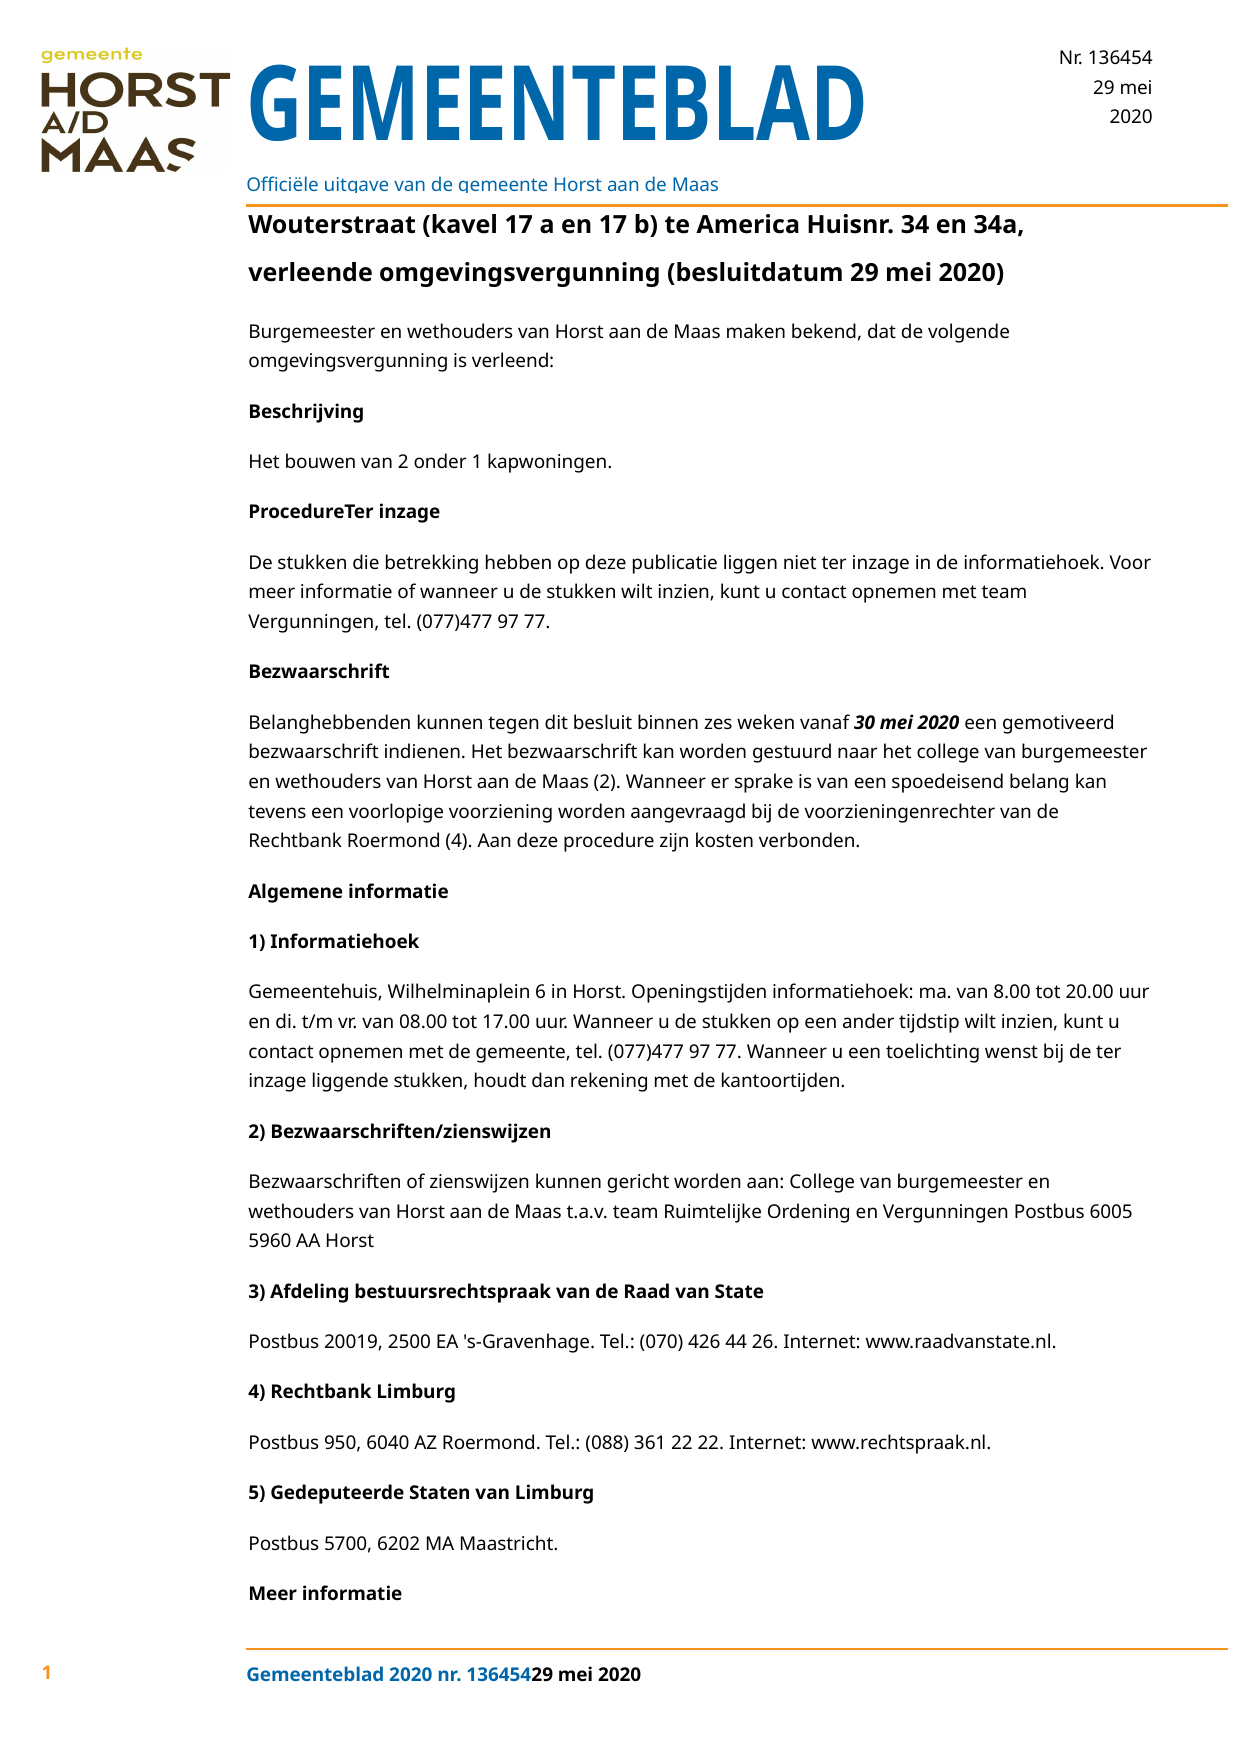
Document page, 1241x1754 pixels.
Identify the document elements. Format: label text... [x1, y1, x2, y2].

text Burgemeester en wethouders van Horst aan de Maas maken bekend, dat de volgende omgevingsvergunning is verleend: [248, 318, 1152, 373]
text 3) Afdeling bestuursrechtspraak van de Raad van State [248, 1278, 1152, 1304]
text Belanghebbenden kunnen tegen dit besluit binnen zes weken vanaf 30 mei 2020 een gemotiveerd bezwaarschrift indienen. Het bezwaarschrift kan worden gestuurd naar het college van burgemeester en wethouders van Horst aan de Maas (2). Wanneer er sprake is van een spoedeisend belang kan tevens een voorlopige voorziening worden aangevraagd bij de voorzieningenrechter van de Rechtbank Roermond (4). Aan deze procedure zijn kosten verbonden. [248, 709, 1152, 853]
text Beschrijving [248, 398, 1152, 424]
text Gemeentehuis, Wilhelminaplein 6 in Horst. Openingstijden informatiehoek: ma. van 8.00 tot 20.00 uur en di. t/m vr. van 08.00 tot 17.00 uur. Wanneer u de stukken op een ander tijdstip wilt inzien, kunt u contact opnemen met de gemeente, tel. (077)477 97 77. Wanneer u een toelichting wenst bij de ter inzage liggende stukken, houdt dan rekening met de kantoortijden. [248, 979, 1152, 1093]
text 2) Bezwaarschriften/zienswijzen [248, 1118, 1152, 1144]
text Postbus 20019, 2500 EA 's-Gravenhage. Tel.: (070) 426 44 26. Internet: www.raadvanstate.nl. [248, 1328, 1152, 1354]
text Algemene informatie [248, 878, 1152, 904]
text Postbus 950, 6040 AZ Roermond. Tel.: (088) 361 22 22. Internet: www.rechtspraak.nl. [248, 1429, 1152, 1455]
text Postbus 5700, 6202 MA Maastricht. [248, 1530, 1152, 1556]
picture [41, 47, 231, 172]
text Het bouwen van 2 onder 1 kapwoningen. [248, 448, 1152, 474]
text 1) Informatiehoek [248, 928, 1152, 954]
text ProcedureTer inzage [248, 499, 1152, 524]
text 4) Rechtbank Limburg [248, 1379, 1152, 1404]
text 5) Gedeputeerde Staten van Limburg [248, 1479, 1152, 1505]
text Wouterstraat (kavel 17 a en 17 b) te America Huisnr. 34 en 34a, verleende omgevingsvergunning (besluitdatum 29 mei 2020) [248, 207, 1152, 288]
text Meer informatie [248, 1580, 1152, 1606]
text Bezwaarschrift [248, 659, 1152, 684]
text Bezwaarschriften of zienswijzen kunnen gericht worden aan: College van burgemeester en wethouders van Horst aan de Maas t.a.v. team Ruimtelijke Ordening en Vergunningen Postbus 6005 5960 AA Horst [248, 1168, 1152, 1253]
text De stukken die betrekking hebben op deze publicatie liggen niet ter inzage in de informatiehoek. Voor meer informatie of wanneer u de stukken wilt inzien, kunt u contact opnemen met team Vergunningen, tel. (077)477 97 77. [248, 549, 1152, 634]
